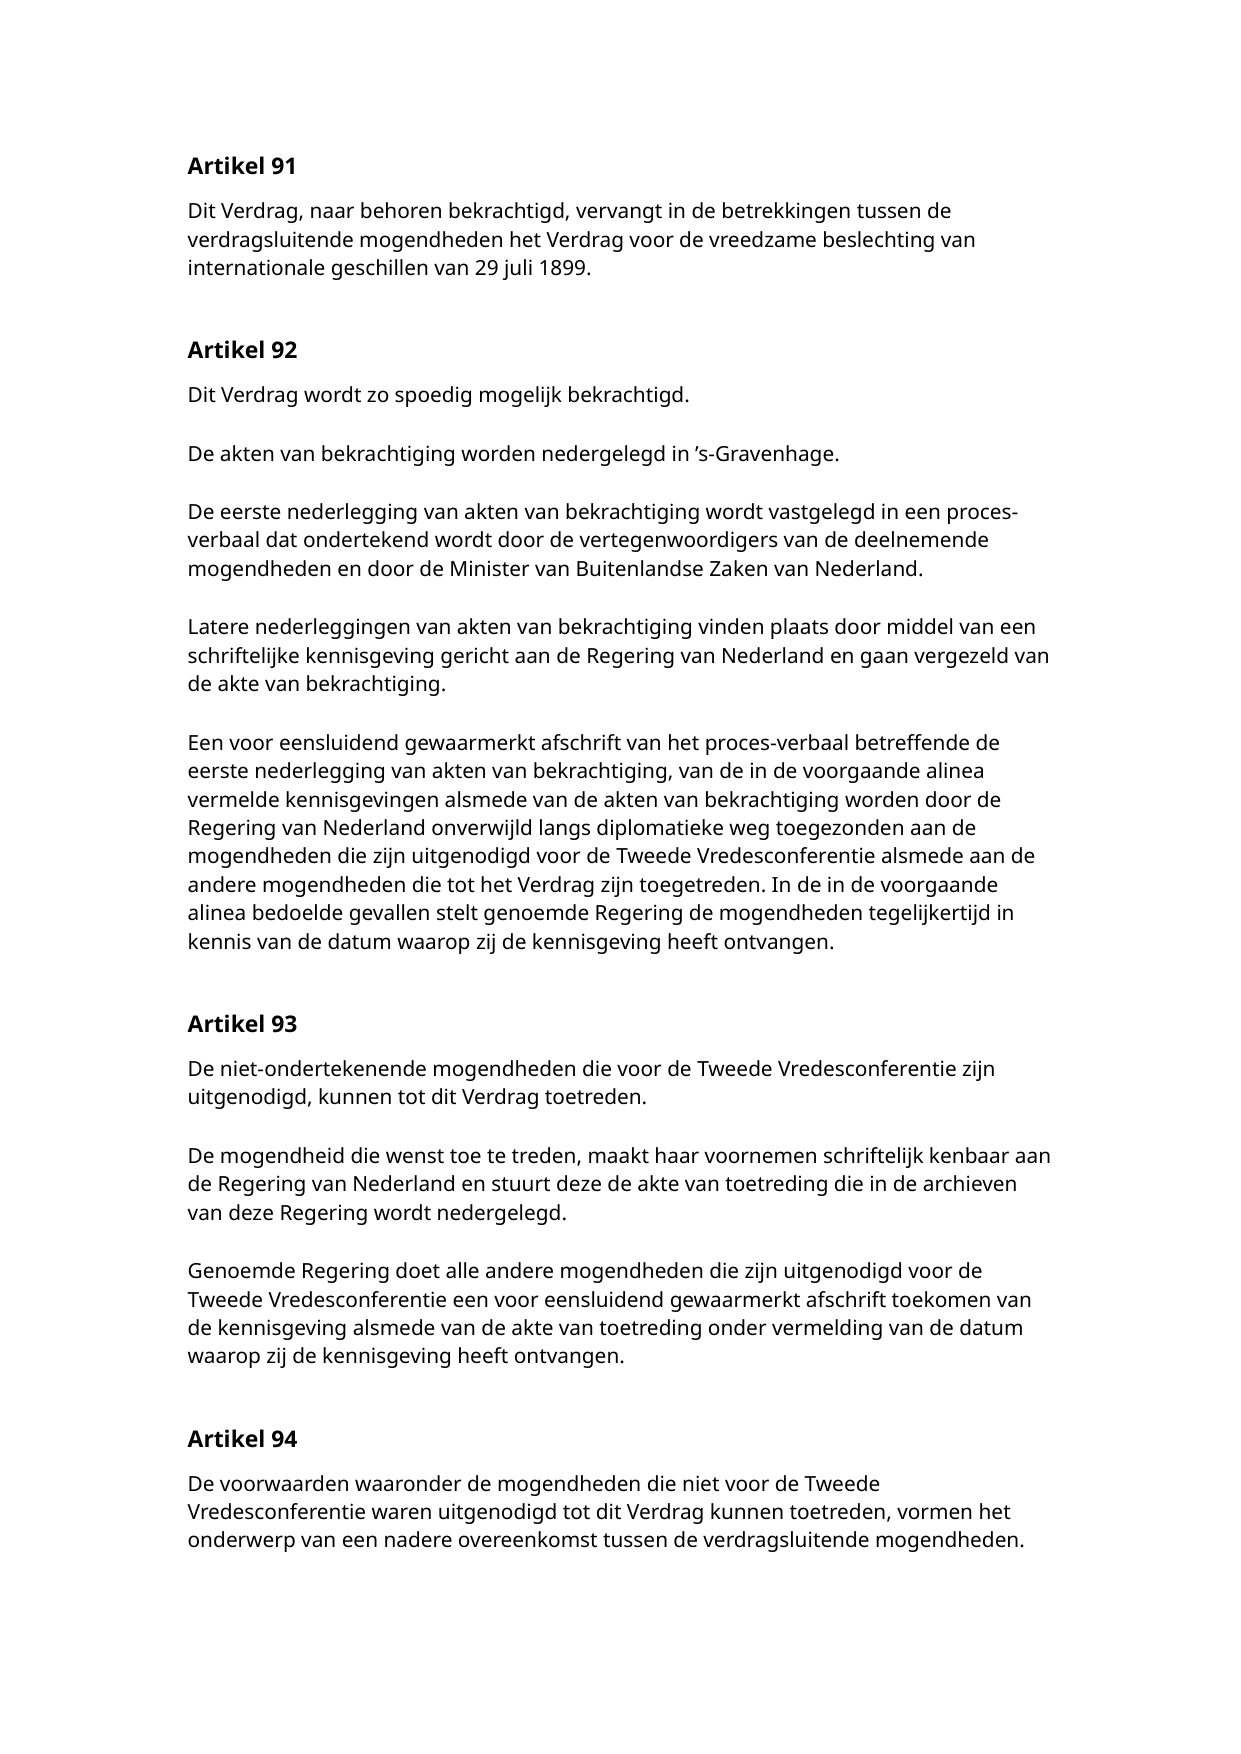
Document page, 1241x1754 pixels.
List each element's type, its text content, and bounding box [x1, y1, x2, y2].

subtitle Artikel 92 [187, 334, 1053, 365]
text De eerste nederlegging van akten van bekrachtiging wordt vastgelegd in een proces-verbaal dat ondertekend wordt door de vertegenwoordigers van de deelnemende mogendheden en door de Minister van Buitenlandse Zaken van Nederland. [187, 497, 1053, 582]
text De akten van bekrachtiging worden nedergelegd in ’s-Gravenhage. [187, 439, 1053, 467]
text Dit Verdrag, naar behoren bekrachtigd, vervangt in de betrekkingen tussen de verdragsluitende mogendheden het Verdrag voor de vreedzame beslechting van internationale geschillen van 29 juli 1899. [187, 196, 1053, 282]
text Een voor eensluidend gewaarmerkt afschrift van het proces-verbaal betreffende de eerste nederlegging van akten van bekrachtiging, van de in de voorgaande alinea vermelde kennisgevingen alsmede van de akten van bekrachtiging worden door de Regering van Nederland onverwijld langs diplomatieke weg toegezonden aan de mogendheden die zijn uitgenodigd voor de Tweede Vredesconferentie alsmede aan de andere mogendheden die tot het Verdrag zijn toegetreden. In de in de voorgaande alinea bedoelde gevallen stelt genoemde Regering de mogendheden tegelijkertijd in kennis van de datum waarop zij de kennisgeving heeft ontvangen. [187, 728, 1053, 955]
subtitle Artikel 91 [187, 150, 1053, 181]
text De voorwaarden waaronder de mogendheden die niet voor de Tweede Vredesconferentie waren uitgenodigd tot dit Verdrag kunnen toetreden, vormen het onderwerp van een nadere overeenkomst tussen de verdragsluitende mogendheden. [187, 1469, 1053, 1554]
text Dit Verdrag wordt zo spoedig mogelijk bekrachtigd. [187, 380, 1053, 409]
text De niet-ondertekenende mogendheden die voor de Tweede Vredesconferentie zijn uitgenodigd, kunnen tot dit Verdrag toetreden. [187, 1054, 1053, 1111]
subtitle Artikel 94 [187, 1422, 1053, 1454]
text De mogendheid die wenst toe te treden, maakt haar voornemen schriftelijk kenbaar aan de Regering van Nederland en stuurt deze de akte van toetreding die in de archieven van deze Regering wordt nedergelegd. [187, 1141, 1053, 1226]
text Latere nederleggingen van akten van bekrachtiging vinden plaats door middel van een schriftelijke kennisgeving gericht aan de Regering van Nederland en gaan vergezeld van de akte van bekrachtiging. [187, 612, 1053, 698]
text Genoemde Regering doet alle andere mogendheden die zijn uitgenodigd voor de Tweede Vredesconferentie een voor eensluidend gewaarmerkt afschrift toekomen van de kennisgeving alsmede van de akte van toetreding onder vermelding van de datum waarop zij de kennisgeving heeft ontvangen. [187, 1256, 1053, 1370]
subtitle Artikel 93 [187, 1008, 1053, 1039]
